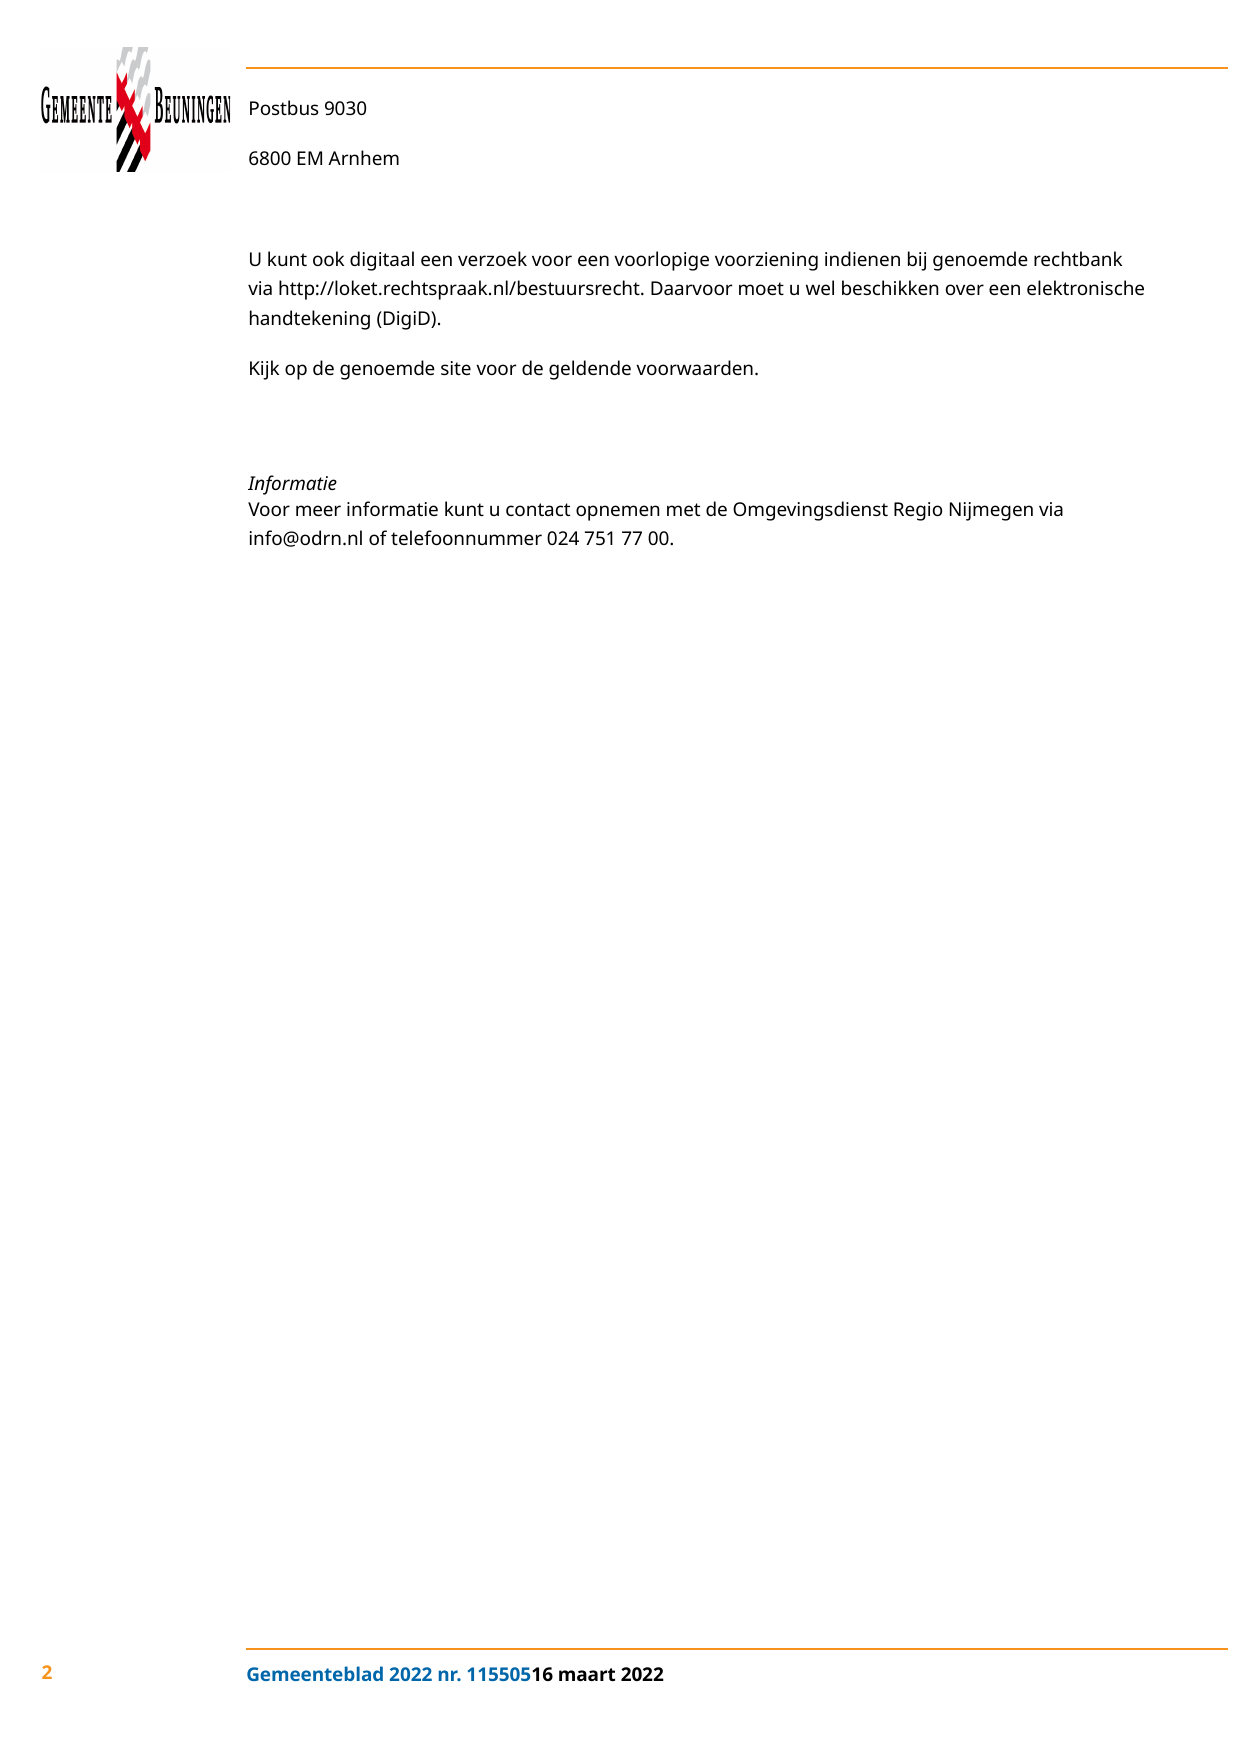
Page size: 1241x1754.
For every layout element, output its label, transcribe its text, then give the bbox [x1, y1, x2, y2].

text Postbus 9030 [248, 95, 1152, 121]
text Informatie [248, 470, 1152, 496]
picture [41, 47, 231, 172]
text U kunt ook digitaal een verzoek voor een voorlopige voorziening indienen bij genoemde rechtbank via http://loket.rechtspraak.nl/bestuursrecht. Daarvoor moet u wel beschikken over een elektronische handtekening (DigiD). [248, 246, 1152, 331]
text Voor meer informatie kunt u contact opnemen met de Omgevingsdienst Regio Nijmegen via info@odrn.nl of telefoonnummer 024 751 77 00. [248, 496, 1152, 551]
text 6800 EM Arnhem [248, 145, 1152, 171]
text Kijk op de genoemde site voor de geldende voorwaarden. [248, 356, 1152, 381]
